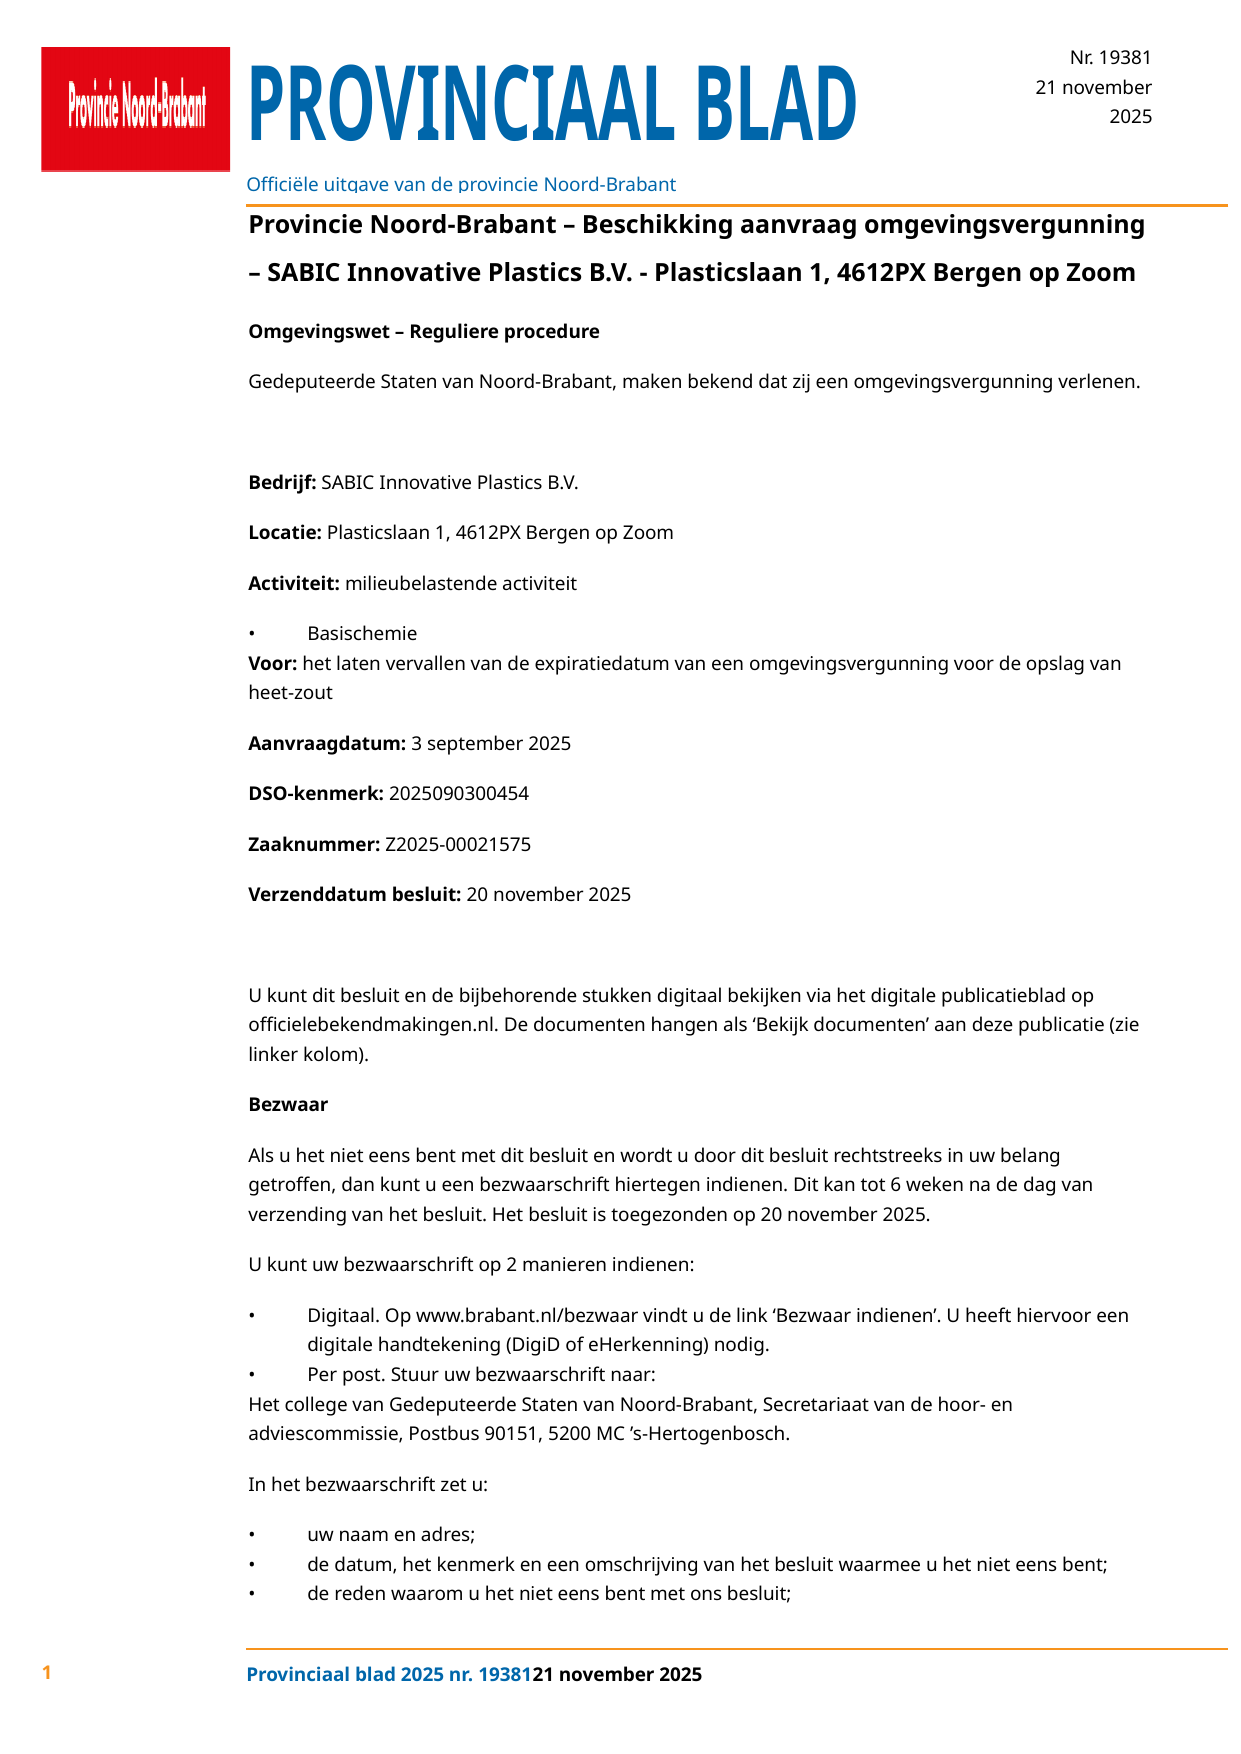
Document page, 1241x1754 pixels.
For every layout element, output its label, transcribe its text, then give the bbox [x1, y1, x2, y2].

text U kunt uw bezwaarschrift op 2 manieren indienen: [248, 1252, 1152, 1277]
list Digitaal. Op www.brabant.nl/bezwaar vindt u de link ‘Bezwaar indienen’. U heeft hiervoor een digitale handtekening (DigiD of eHerkenning) nodig. [248, 1302, 1152, 1357]
text DSO-kenmerk: 2025090300454 [248, 780, 1152, 806]
text Activiteit: milieubelastende activiteit [248, 570, 1152, 596]
list Basischemie [248, 620, 1152, 646]
text Provincie Noord-Brabant – Beschikking aanvraag omgevingsvergunning – SABIC Innovative Plastics B.V. - Plasticslaan 1, 4612PX Bergen op Zoom [248, 207, 1152, 288]
text U kunt dit besluit en de bijbehorende stukken digitaal bekijken via het digitale publicatieblad op officielebekendmakingen.nl. De documenten hangen als ‘Bekijk documenten’ aan deze publicatie (zie linker kolom). [248, 982, 1152, 1067]
text Bezwaar [248, 1092, 1152, 1117]
text Gedeputeerde Staten van Noord-Brabant, maken bekend dat zij een omgevingsvergunning verlenen. [248, 368, 1152, 394]
text Verzenddatum besluit: 20 november 2025 [248, 881, 1152, 907]
text Als u het niet eens bent met dit besluit en wordt u door dit besluit rechtstreeks in uw belang getroffen, dan kunt u een bezwaarschrift hiertegen indienen. Dit kan tot 6 weken na de dag van verzending van het besluit. Het besluit is toegezonden op 20 november 2025. [248, 1142, 1152, 1227]
picture [41, 47, 231, 172]
list Per post. Stuur uw bezwaarschrift naar: [248, 1361, 1152, 1387]
text Voor: het laten vervallen van de expiratiedatum van een omgevingsvergunning voor de opslag van heet-zout [248, 650, 1152, 705]
text Omgevingswet – Reguliere procedure [248, 318, 1152, 344]
text Bedrijf: SABIC Innovative Plastics B.V. [248, 469, 1152, 495]
text Zaaknummer: Z2025-00021575 [248, 831, 1152, 857]
text In het bezwaarschrift zet u: [248, 1471, 1152, 1497]
text Het college van Gedeputeerde Staten van Noord-Brabant, Secretariaat van de hoor- en adviescommissie, Postbus 90151, 5200 MC ’s‑Hertogenbosch. [248, 1391, 1152, 1446]
list uw naam en adres; [248, 1521, 1152, 1547]
list de reden waarom u het niet eens bent met ons besluit; [248, 1580, 1152, 1606]
text Aanvraagdatum: 3 september 2025 [248, 730, 1152, 756]
text Locatie: Plasticslaan 1, 4612PX Bergen op Zoom [248, 519, 1152, 545]
list de datum, het kenmerk en een omschrijving van het besluit waarmee u het niet eens bent; [248, 1551, 1152, 1577]
